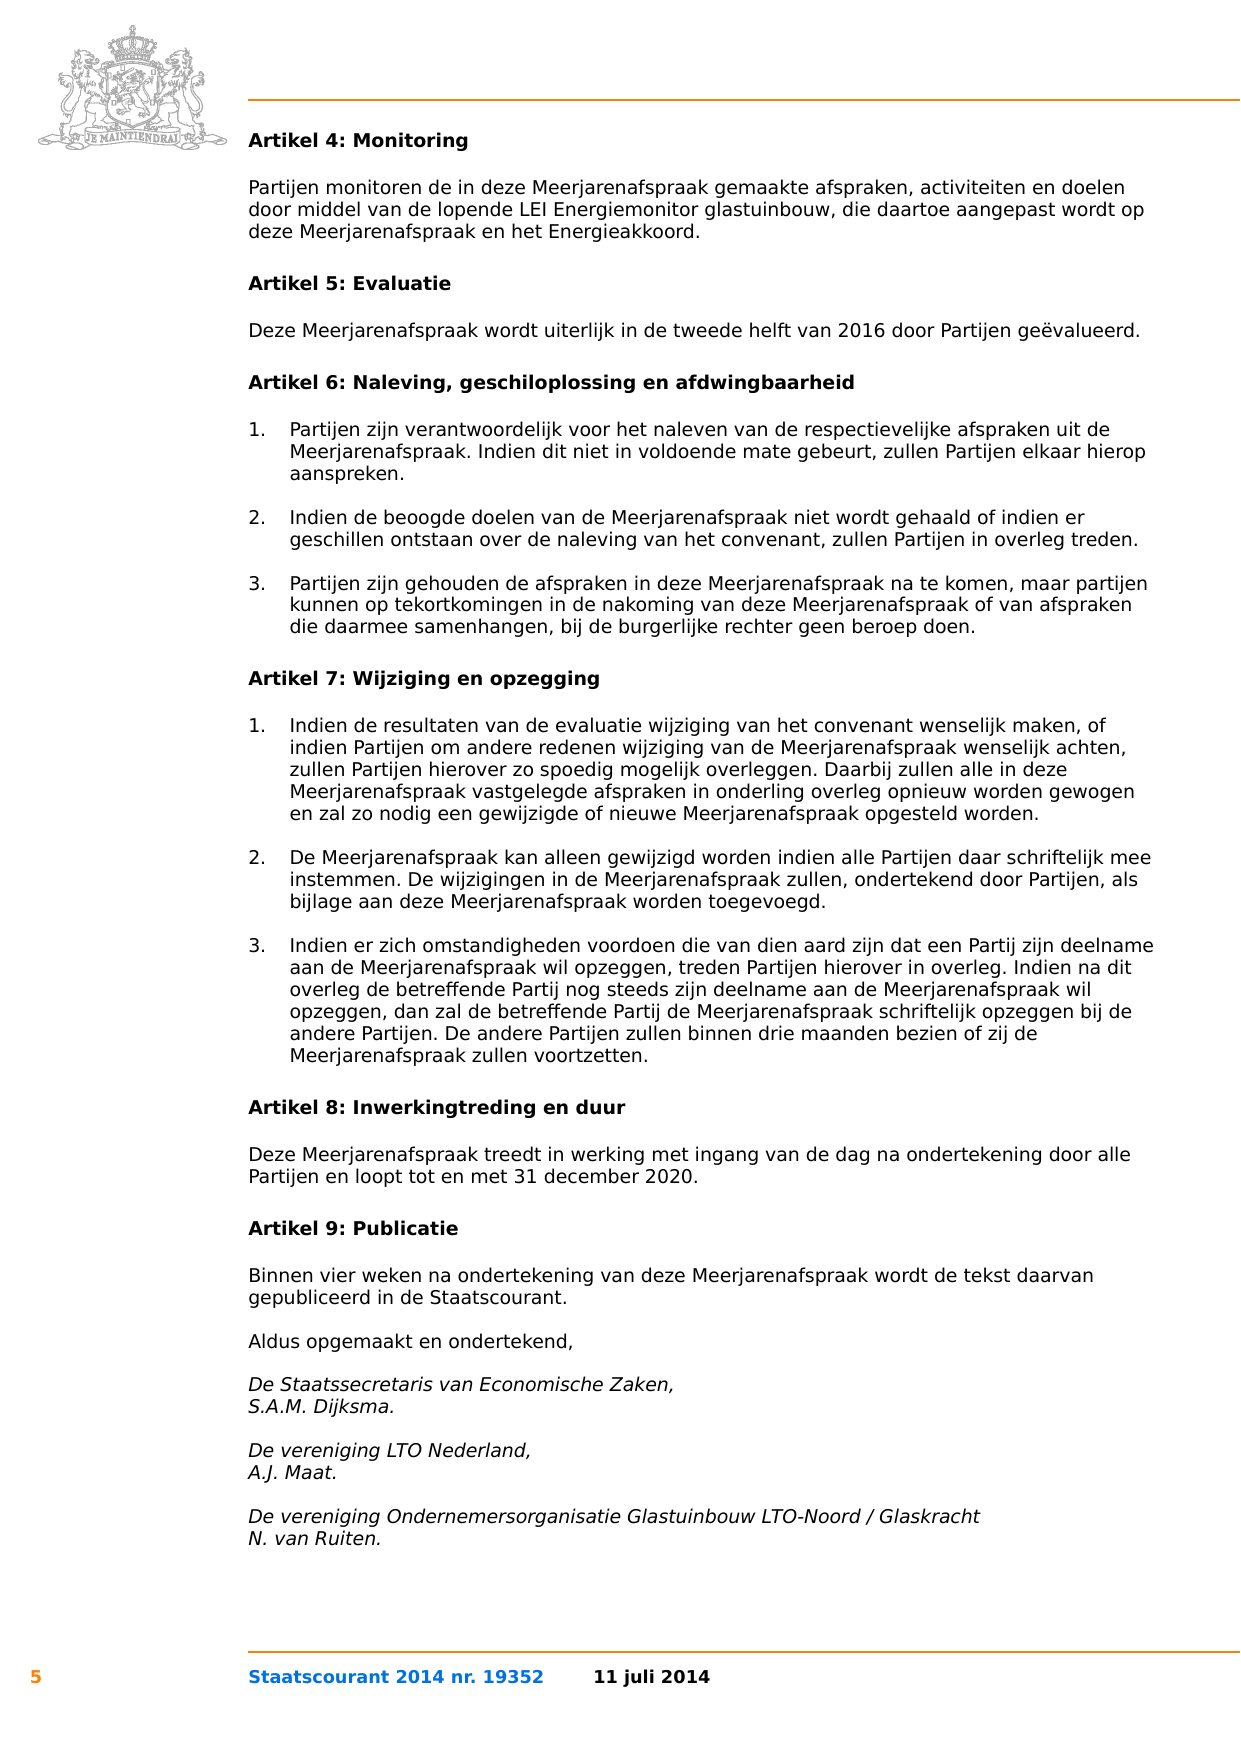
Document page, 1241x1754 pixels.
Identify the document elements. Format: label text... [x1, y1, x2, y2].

subtitle Artikel 9: Publicatie [248, 1218, 1163, 1240]
text 2. De Meerjarenafspraak kan alleen gewijzigd worden indien alle Partijen daar schriftelijk mee instemmen. De wijzigingen in de Meerjarenafspraak zullen, ondertekend door Partijen, als bijlage aan deze Meerjarenafspraak worden toegevoegd. [248, 847, 1163, 913]
picture [38, 25, 227, 150]
text Partijen monitoren de in deze Meerjarenafspraak gemaakte afspraken, activiteiten en doelen door middel van de lopende LEI Energiemonitor glastuinbouw, die daartoe aangepast wordt op deze Meerjarenafspraak en het Energieakkoord. [248, 177, 1163, 243]
subtitle Artikel 5: Evaluatie [248, 273, 1163, 295]
text Binnen vier weken na ondertekening van deze Meerjarenafspraak wordt de tekst daarvan gepubliceerd in de Staatscourant. [248, 1265, 1163, 1309]
text De vereniging Ondernemersorganisatie Glastuinbouw LTO-Noord / Glaskracht N. van Ruiten. [248, 1506, 1163, 1550]
text 2. Indien de beoogde doelen van de Meerjarenafspraak niet wordt gehaald of indien er geschillen ontstaan over de naleving van het convenant, zullen Partijen in overleg treden. [248, 507, 1163, 551]
subtitle Artikel 8: Inwerkingtreding en duur [248, 1097, 1163, 1119]
text 1. Partijen zijn verantwoordelijk voor het naleven van de respectievelijke afspraken uit de Meerjarenafspraak. Indien dit niet in voldoende mate gebeurt, zullen Partijen elkaar hierop aanspreken. [248, 419, 1163, 485]
text Deze Meerjarenafspraak wordt uiterlijk in de tweede helft van 2016 door Partijen geëvalueerd. [248, 320, 1163, 342]
text Aldus opgemaakt en ondertekend, [248, 1331, 1163, 1352]
text 3. Partijen zijn gehouden de afspraken in deze Meerjarenafspraak na te komen, maar partijen kunnen op tekortkomingen in de nakoming van deze Meerjarenafspraak of van afspraken die daarmee samenhangen, bij de burgerlijke rechter geen beroep doen. [248, 572, 1163, 638]
subtitle Artikel 7: Wijziging en opzegging [248, 668, 1163, 690]
text 3. Indien er zich omstandigheden voordoen die van dien aard zijn dat een Partij zijn deelname aan de Meerjarenafspraak wil opzeggen, treden Partijen hierover in overleg. Indien na dit overleg de betreffende Partij nog steeds zijn deelname aan de Meerjarenafspraak wil opzeggen, dan zal de betreffende Partij de Meerjarenafspraak schriftelijk opzeggen bij de andere Partijen. De andere Partijen zullen binnen drie maanden bezien of zij de Meerjarenafspraak zullen voortzetten. [248, 935, 1163, 1067]
subtitle Artikel 6: Naleving, geschiloplossing en afdwingbaarheid [248, 372, 1163, 394]
text De vereniging LTO Nederland, A.J. Maat. [248, 1440, 1163, 1484]
text Deze Meerjarenafspraak treedt in werking met ingang van de dag na ondertekening door alle Partijen en loopt tot en met 31 december 2020. [248, 1144, 1163, 1188]
text De Staatssecretaris van Economische Zaken, S.A.M. Dijksma. [248, 1374, 1163, 1418]
subtitle Artikel 4: Monitoring [248, 130, 1163, 152]
text 1. Indien de resultaten van de evaluatie wijziging van het convenant wenselijk maken, of indien Partijen om andere redenen wijziging van de Meerjarenafspraak wenselijk achten, zullen Partijen hierover zo spoedig mogelijk overleggen. Daarbij zullen alle in deze Meerjarenafspraak vastgelegde afspraken in onderling overleg opnieuw worden gewogen en zal zo nodig een gewijzigde of nieuwe Meerjarenafspraak opgesteld worden. [248, 715, 1163, 825]
